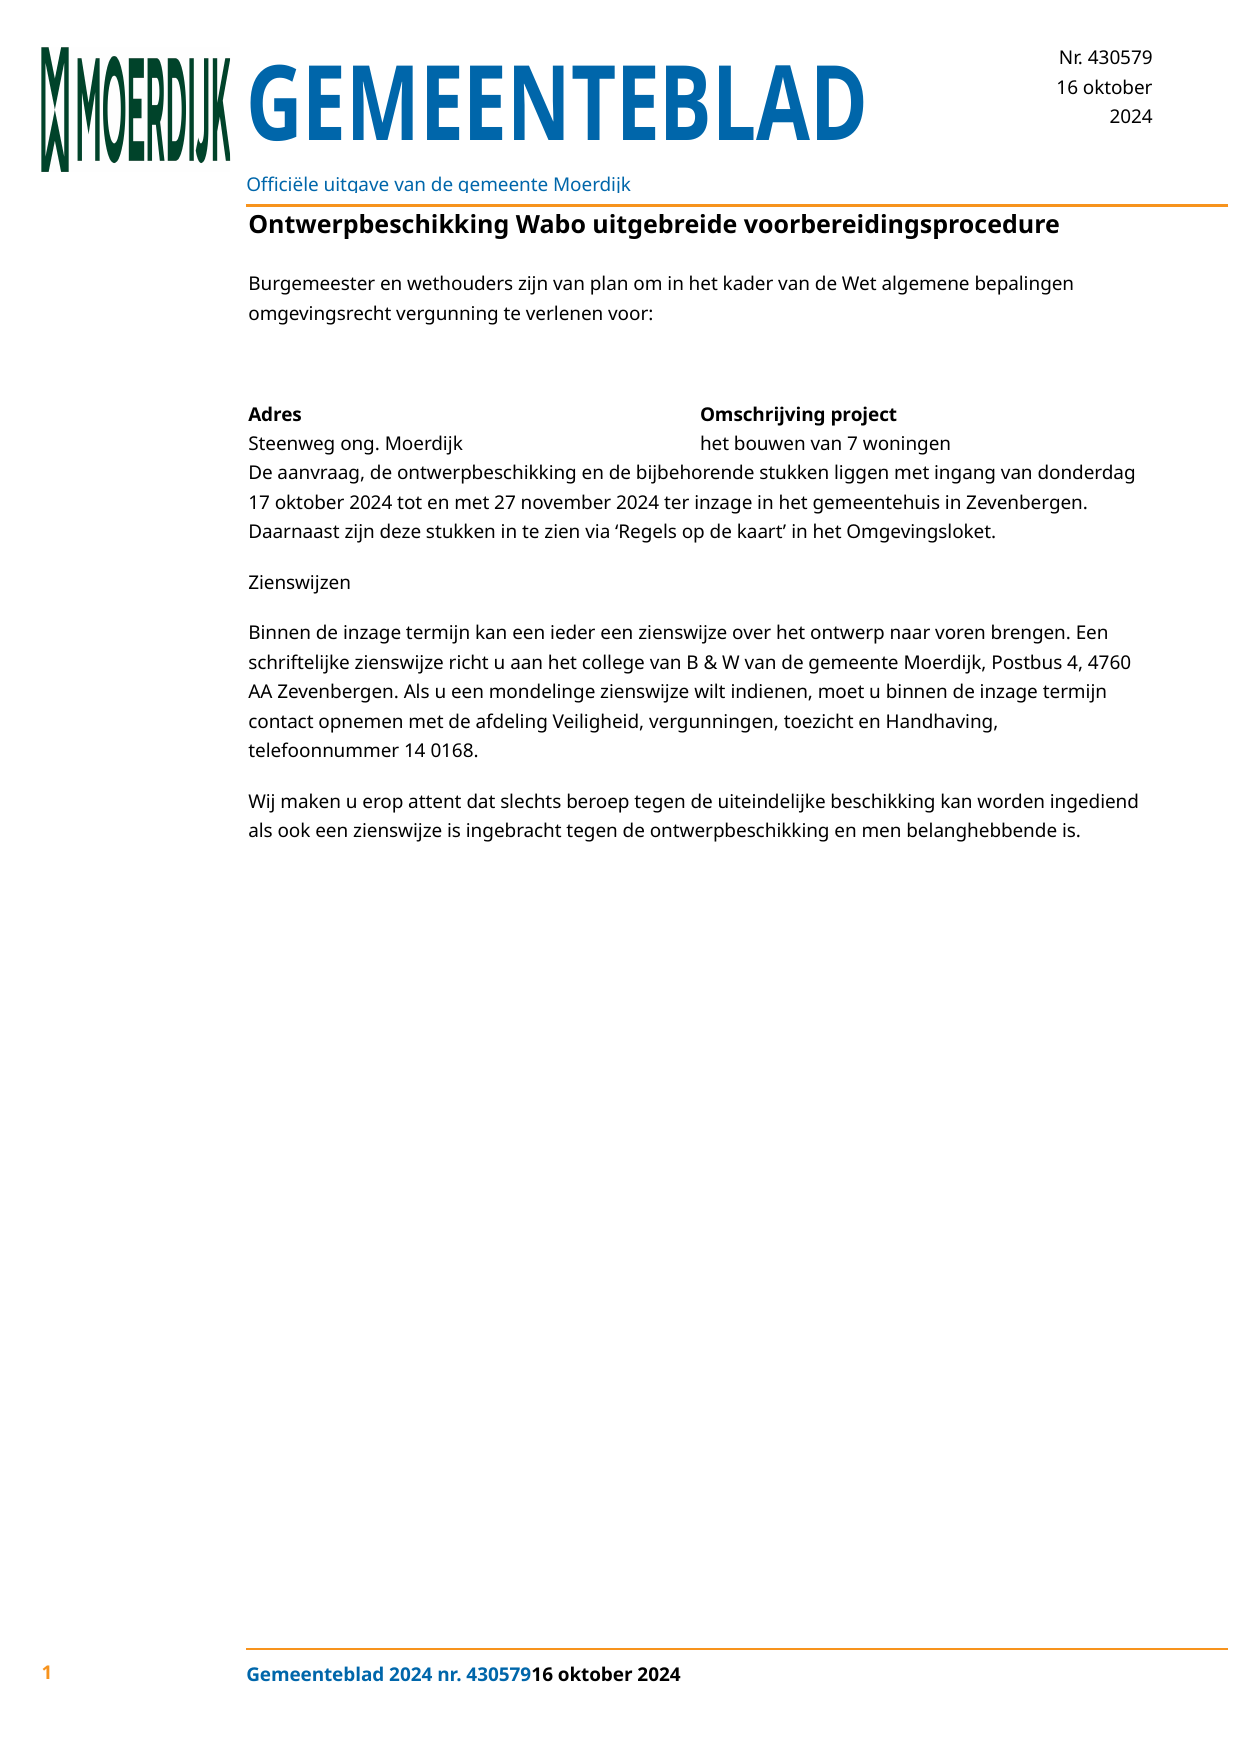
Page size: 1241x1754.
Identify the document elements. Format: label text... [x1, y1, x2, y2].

text Zienswijzen [248, 569, 1152, 595]
table_header Adres Steenweg ong. Moerdijk [248, 401, 700, 456]
text Binnen de inzage termijn kan een ieder een zienswijze over het ontwerp naar voren brengen. Een schriftelijke zienswijze richt u aan het college van B & W van de gemeente Moerdijk, Postbus 4, 4760 AA Zevenbergen. Als u een mondelinge zienswijze wilt indienen, moet u binnen de inzage termijn contact opnemen met de afdeling Veiligheid, vergunningen, toezicht en Handhaving, telefoonnummer 14 0168. [248, 619, 1152, 763]
table_header Omschrijving project het bouwen van 7 woningen [700, 401, 1152, 456]
picture [41, 47, 231, 172]
text Burgemeester en wethouders zijn van plan om in het kader van de Wet algemene bepalingen omgevingsrecht vergunning te verlenen voor: [248, 270, 1152, 326]
text Ontwerpbeschikking Wabo uitgebreide voorbereidingsprocedure [248, 207, 1152, 241]
text Wij maken u erop attent dat slechts beroep tegen de uiteindelijke beschikking kan worden ingediend als ook een zienswijze is ingebracht tegen de ontwerpbeschikking en men belanghebbende is. [248, 788, 1152, 843]
text De aanvraag, de ontwerpbeschikking en de bijbehorende stukken liggen met ingang van donderdag 17 oktober 2024 tot en met 27 november 2024 ter inzage in het gemeentehuis in Zevenbergen. Daarnaast zijn deze stukken in te zien via ‘Regels op de kaart’ in het Omgevingsloket. [248, 459, 1152, 544]
